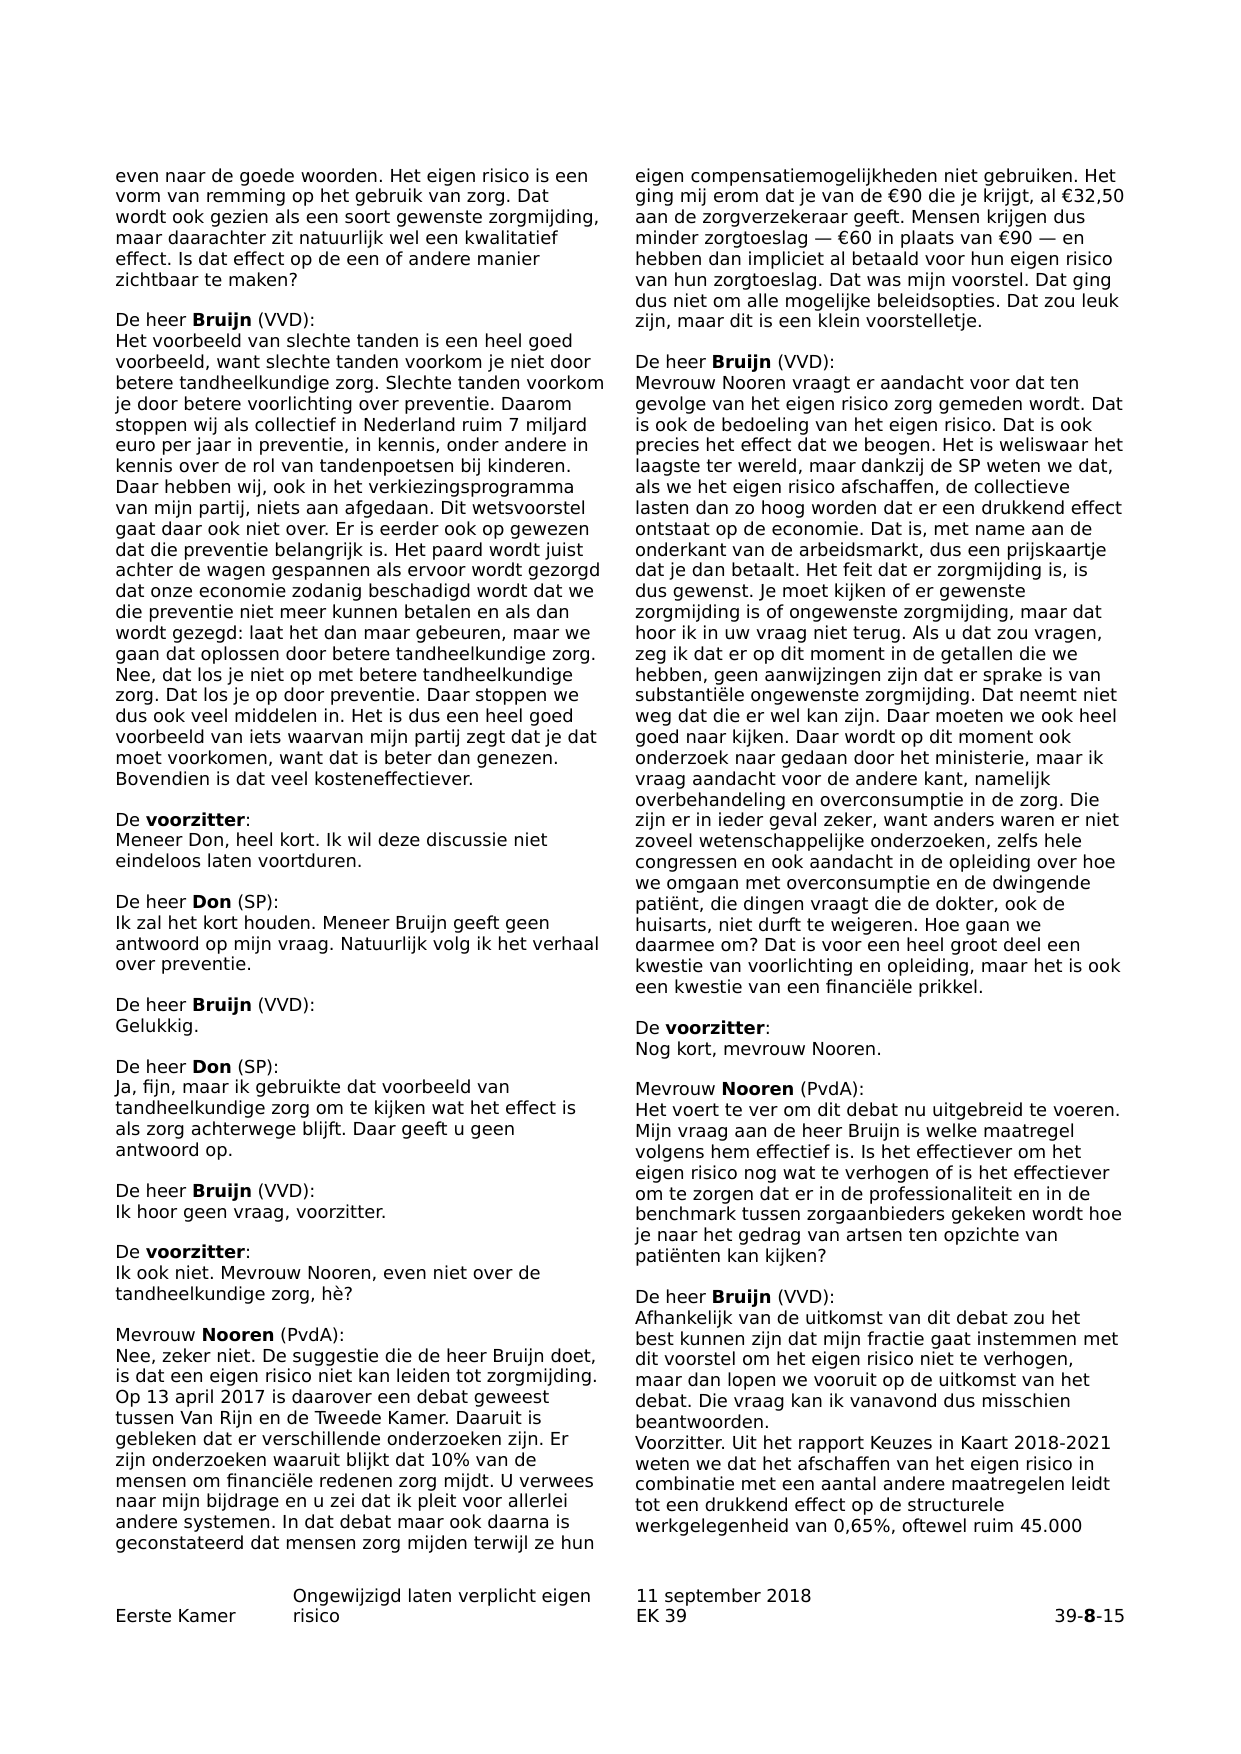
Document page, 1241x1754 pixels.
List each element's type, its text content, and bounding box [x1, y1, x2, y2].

text De heer Bruijn (VVD): [115, 1181, 605, 1201]
text Nog kort, mevrouw Nooren. [635, 1038, 1125, 1059]
text Mevrouw Nooren (PvdA): [635, 1079, 1125, 1100]
text Meneer Don, heel kort. Ik wil deze discussie niet eindeloos laten voortduren. [115, 830, 605, 872]
text Nee, zeker niet. De suggestie die de heer Bruijn doet, is dat een eigen risico niet kan leiden tot zorgmijding. Op 13 april 2017 is daarover een debat geweest tussen Van Rijn en de Tweede Kamer. Daaruit is gebleken dat er verschillende onderzoeken zijn. Er zijn onderzoeken waaruit blijkt dat 10% van de mensen om financiële redenen zorg mijdt. U verwees naar mijn bijdrage en u zei dat ik pleit voor allerlei andere systemen. In dat debat maar ook daarna is geconstateerd dat mensen zorg mijden terwijl ze hun [115, 1345, 605, 1554]
text De voorzitter: [635, 1018, 1125, 1038]
text De heer Don (SP): [115, 1057, 605, 1077]
text Ik ook niet. Mevrouw Nooren, even niet over de tandheelkundige zorg, hè? [115, 1263, 605, 1304]
text De voorzitter: [115, 1242, 605, 1263]
text Afhankelijk van de uitkomst van dit debat zou het best kunnen zijn dat mijn fractie gaat instemmen met dit voorstel om het eigen risico niet te verhogen, maar dan lopen we vooruit op de uitkomst van het debat. Die vraag kan ik vanavond dus misschien beantwoorden. [635, 1307, 1125, 1432]
text De heer Bruijn (VVD): [115, 310, 605, 331]
text De heer Don (SP): [115, 892, 605, 912]
text Het voert te ver om dit debat nu uitgebreid te voeren. Mijn vraag aan de heer Bruijn is welke maatregel volgens hem effectief is. Is het effectiever om het eigen risico nog wat te verhogen of is het effectiever om te zorgen dat er in de professionaliteit en in de benchmark tussen zorgaanbieders gekeken wordt hoe je naar het gedrag van artsen ten opzichte van patiënten kan kijken? [635, 1100, 1125, 1267]
text Mevrouw Nooren vraagt er aandacht voor dat ten gevolge van het eigen risico zorg gemeden wordt. Dat is ook de bedoeling van het eigen risico. Dat is ook precies het effect dat we beogen. Het is weliswaar het laagste ter wereld, maar dankzij de SP weten we dat, als we het eigen risico afschaffen, de collectieve lasten dan zo hoog worden dat er een drukkend effect ontstaat op de economie. Dat is, met name aan de onderkant van de arbeidsmarkt, dus een prijskaartje dat je dan betaalt. Het feit dat er zorgmijding is, is dus gewenst. Je moet kijken of er gewenste zorgmijding is of ongewenste zorgmijding, maar dat hoor ik in uw vraag niet terug. Als u dat zou vragen, zeg ik dat er op dit moment in de getallen die we hebben, geen aanwijzingen zijn dat er sprake is van substantiële ongewenste zorgmijding. Dat neemt niet weg dat die er wel kan zijn. Daar moeten we ook heel goed naar kijken. Daar wordt op dit moment ook onderzoek naar gedaan door het ministerie, maar ik vraag aandacht voor de andere kant, namelijk overbehandeling en overconsumptie in de zorg. Die zijn er in ieder geval zeker, want anders waren er niet zoveel wetenschappelijke onderzoeken, zelfs hele congressen en ook aandacht in de opleiding over hoe we omgaan met overconsumptie en de dwingende patiënt, die dingen vraagt die de dokter, ook de huisarts, niet durft te weigeren. Hoe gaan we daarmee om? Dat is voor een heel groot deel een kwestie van voorlichting en opleiding, maar het is ook een kwestie van een financiële prikkel. [635, 373, 1125, 998]
text even naar de goede woorden. Het eigen risico is een vorm van remming op het gebruik van zorg. Dat wordt ook gezien als een soort gewenste zorgmijding, maar daarachter zit natuurlijk wel een kwalitatief effect. Is dat effect op de een of andere manier zichtbaar te maken? [115, 165, 605, 290]
text De voorzitter: [115, 809, 605, 830]
text De heer Bruijn (VVD): [635, 1287, 1125, 1307]
text Gelukkig. [115, 1016, 605, 1037]
text Het voorbeeld van slechte tanden is een heel goed voorbeeld, want slechte tanden voorkom je niet door betere tandheelkundige zorg. Slechte tanden voorkom je door betere voorlichting over preventie. Daarom stoppen wij als collectief in Nederland ruim 7 miljard euro per jaar in preventie, in kennis, onder andere in kennis over de rol van tandenpoetsen bij kinderen. Daar hebben wij, ook in het verkiezingsprogramma van mijn partij, niets aan afgedaan. Dit wetsvoorstel gaat daar ook niet over. Er is eerder ook op gewezen dat die preventie belangrijk is. Het paard wordt juist achter de wagen gespannen als ervoor wordt gezorgd dat onze economie zodanig beschadigd wordt dat we die preventie niet meer kunnen betalen en als dan wordt gezegd: laat het dan maar gebeuren, maar we gaan dat oplossen door betere tandheelkundige zorg. Nee, dat los je niet op met betere tandheelkundige zorg. Dat los je op door preventie. Daar stoppen we dus ook veel middelen in. Het is dus een heel goed voorbeeld van iets waarvan mijn partij zegt dat je dat moet voorkomen, want dat is beter dan genezen. Bovendien is dat veel kosteneffectiever. [115, 331, 605, 789]
text Ik hoor geen vraag, voorzitter. [115, 1201, 605, 1222]
text Mevrouw Nooren (PvdA): [115, 1324, 605, 1345]
text Ik zal het kort houden. Meneer Bruijn geeft geen antwoord op mijn vraag. Natuurlijk volg ik het verhaal over preventie. [115, 912, 605, 975]
text Voorzitter. Uit het rapport Keuzes in Kaart 2018-2021 weten we dat het afschaffen van het eigen risico in combinatie met een aantal andere maatregelen leidt tot een drukkend effect op de structurele werkgelegenheid van 0,65%, oftewel ruim 45.000 [635, 1432, 1125, 1537]
text Ja, fijn, maar ik gebruikte dat voorbeeld van tandheelkundige zorg om te kijken wat het effect is als zorg achterwege blijft. Daar geeft u geen antwoord op. [115, 1077, 605, 1161]
text De heer Bruijn (VVD): [115, 995, 605, 1016]
text De heer Bruijn (VVD): [635, 352, 1125, 373]
text eigen compensatiemogelijkheden niet gebruiken. Het ging mij erom dat je van de €90 die je krijgt, al €32,50 aan de zorgverzekeraar geeft. Mensen krijgen dus minder zorgtoeslag — €60 in plaats van €90 — en hebben dan impliciet al betaald voor hun eigen risico van hun zorgtoeslag. Dat was mijn voorstel. Dat ging dus niet om alle mogelijke beleidsopties. Dat zou leuk zijn, maar dit is een klein voorstelletje. [635, 165, 1125, 332]
